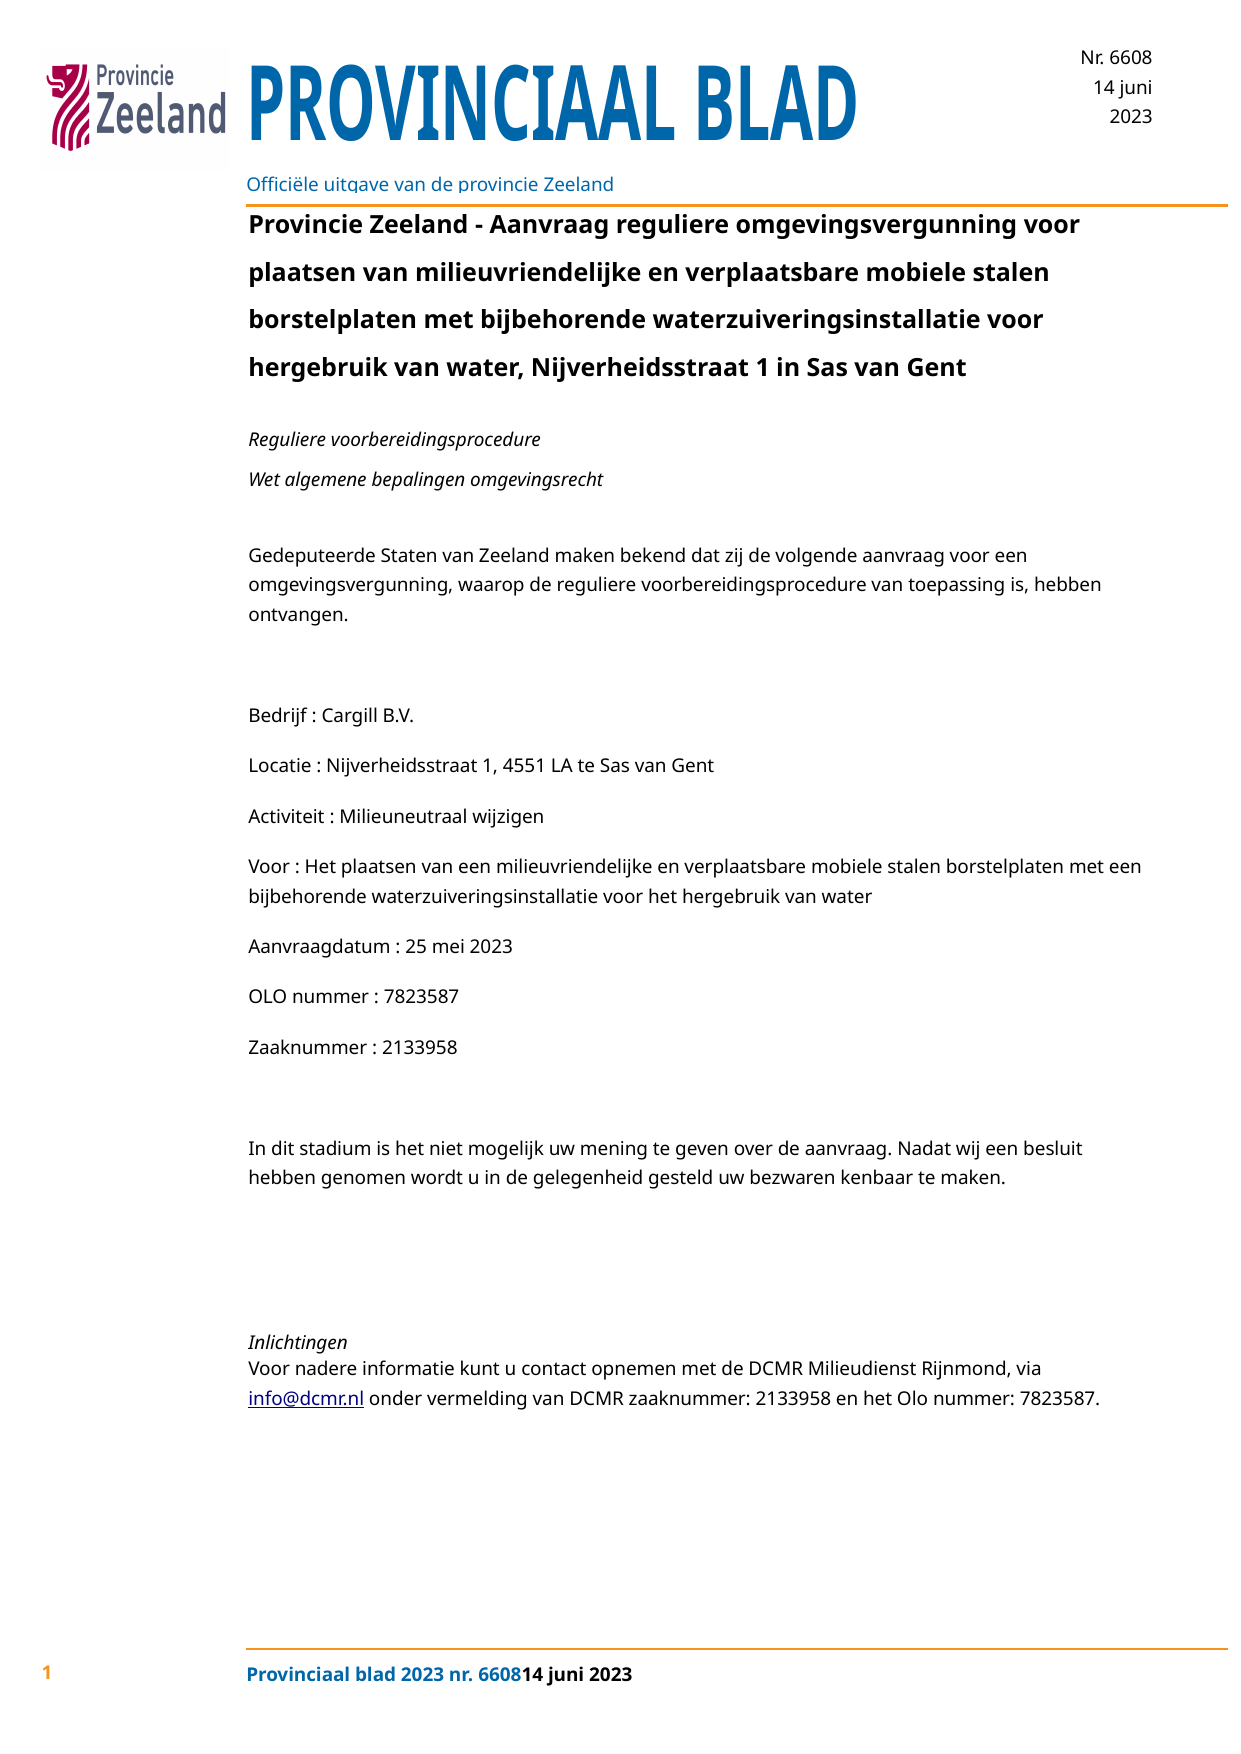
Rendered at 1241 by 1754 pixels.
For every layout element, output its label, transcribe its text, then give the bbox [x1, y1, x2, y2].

text Locatie : Nijverheidsstraat 1, 4551 LA te Sas van Gent [248, 752, 1152, 778]
text Inlichtingen [248, 1329, 1152, 1355]
text In dit stadium is het niet mogelijk uw mening te geven over de aanvraag. Nadat wij een besluit hebben genomen wordt u in de gelegenheid gesteld uw bezwaren kenbaar te maken. [248, 1135, 1152, 1190]
picture [41, 47, 231, 172]
text Activiteit : Milieuneutraal wijzigen [248, 803, 1152, 829]
text Gedeputeerde Staten van Zeeland maken bekend dat zij de volgende aanvraag voor een omgevingsvergunning, waarop de reguliere voorbereidingsprocedure van toepassing is, hebben ontvangen. [248, 542, 1152, 627]
text Reguliere voorbereidingsprocedure [248, 427, 1152, 452]
text Provincie Zeeland - Aanvraag reguliere omgevingsvergunning voor plaatsen van milieuvriendelijke en verplaatsbare mobiele stalen borstelplaten met bijbehorende waterzuiveringsinstallatie voor hergebruik van water, Nijverheidsstraat 1 in Sas van Gent [248, 207, 1152, 384]
text Voor nadere informatie kunt u contact opnemen met de DCMR Milieudienst Rijnmond, via info@dcmr.nl onder vermelding van DCMR zaaknummer: 2133958 en het Olo nummer: 7823587. [248, 1355, 1152, 1410]
text OLO nummer : 7823587 [248, 984, 1152, 1009]
text Zaaknummer : 2133958 [248, 1034, 1152, 1060]
text Bedrijf : Cargill B.V. [248, 702, 1152, 728]
text Wet algemene bepalingen omgevingsrecht [248, 466, 1152, 492]
text Aanvraagdatum : 25 mei 2023 [248, 933, 1152, 959]
text Voor : Het plaatsen van een milieuvriendelijke en verplaatsbare mobiele stalen borstelplaten met een bijbehorende waterzuiveringsinstallatie voor het hergebruik van water [248, 853, 1152, 909]
